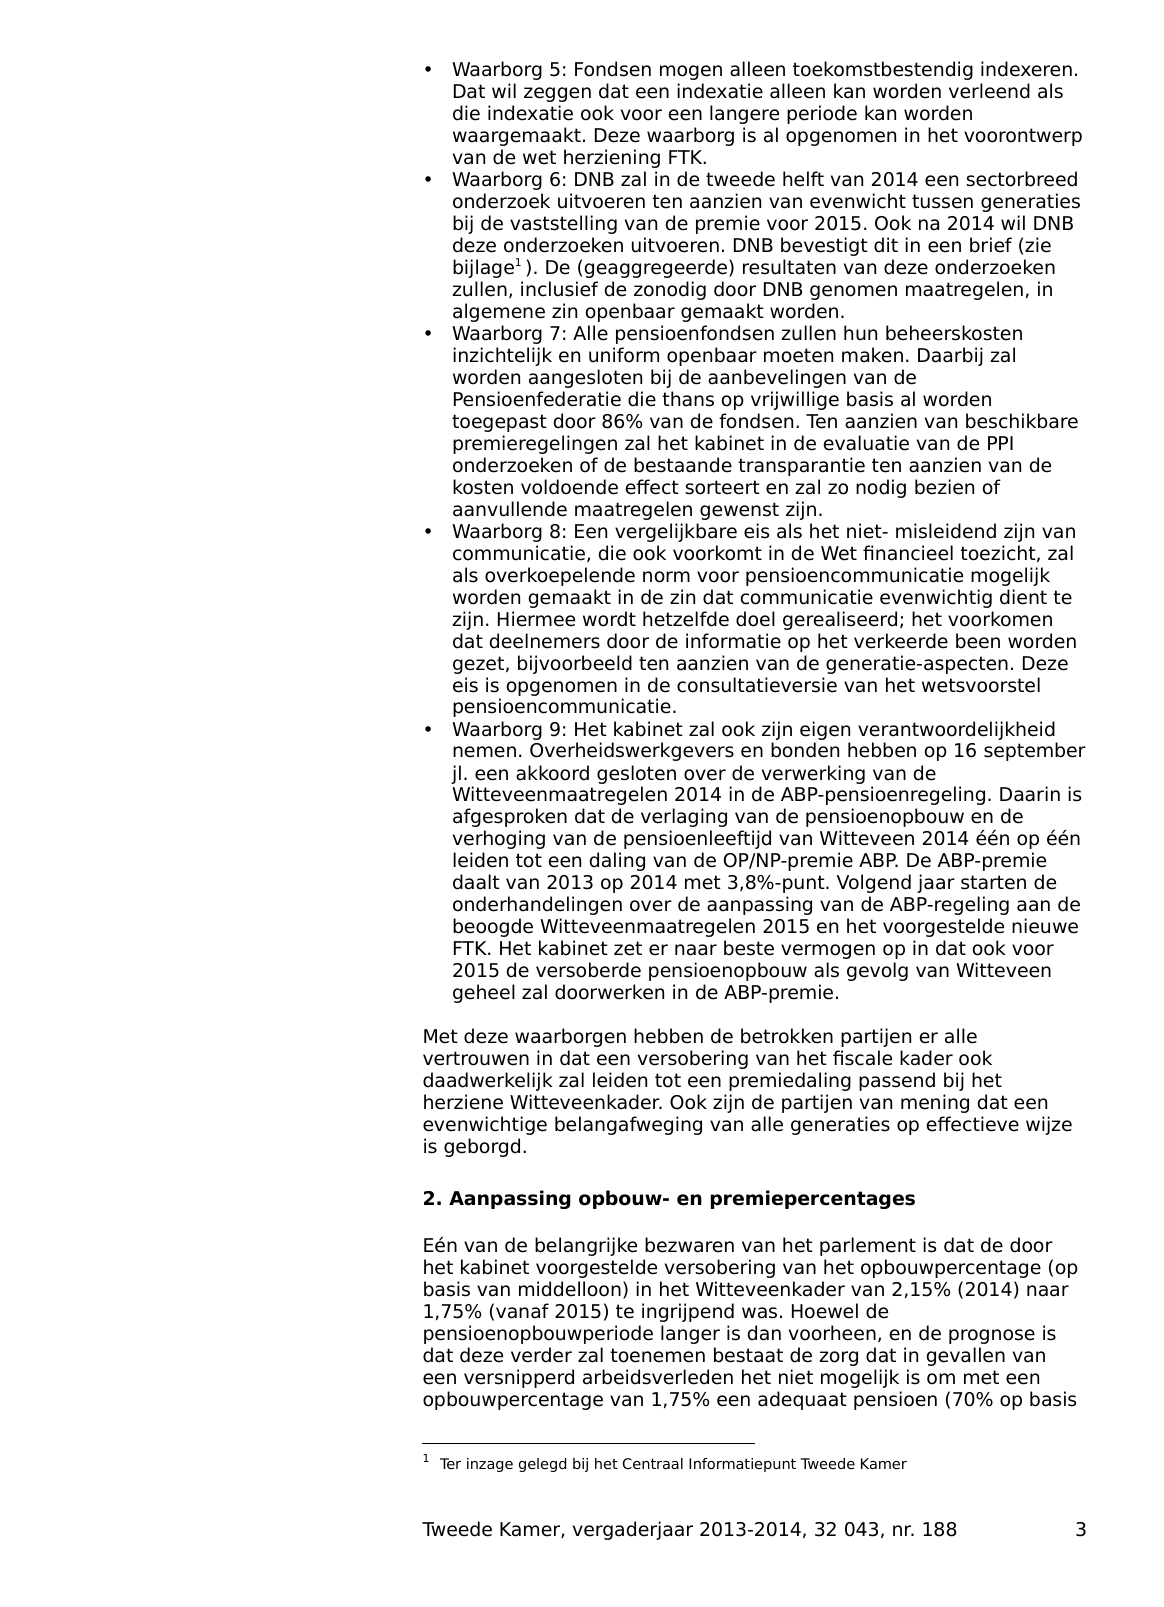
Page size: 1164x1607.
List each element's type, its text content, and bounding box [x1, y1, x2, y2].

subtitle 2. Aanpassing opbouw- en premiepercentages [422, 1188, 1087, 1210]
text • Waarborg 6: DNB zal in de tweede helft van 2014 een sectorbreed onderzoek uitvoeren ten aanzien van evenwicht tussen generaties bij de vaststelling van de premie voor 2015. Ook na 2014 wil DNB deze onderzoeken uitvoeren. DNB bevestigt dit in een brief (zie bijlage). De (geaggregeerde) resultaten van deze onderzoeken zullen, inclusief de zonodig door DNB genomen maatregelen, in algemene zin openbaar gemaakt worden. [422, 169, 1087, 323]
text • Waarborg 8: Een vergelijkbare eis als het niet- misleidend zijn van communicatie, die ook voorkomt in de Wet financieel toezicht, zal als overkoepelende norm voor pensioencommunicatie mogelijk worden gemaakt in de zin dat communicatie evenwichtig dient te zijn. Hiermee wordt hetzelfde doel gerealiseerd; het voorkomen dat deelnemers door de informatie op het verkeerde been worden gezet, bijvoorbeeld ten aanzien van de generatie-aspecten. Deze eis is opgenomen in de consultatieversie van het wetsvoorstel pensioencommunicatie. [422, 521, 1087, 718]
text Ter inzage gelegd bij het Centraal Informatiepunt Tweede Kamer [422, 1452, 1087, 1474]
text Met deze waarborgen hebben de betrokken partijen er alle vertrouwen in dat een versobering van het fiscale kader ook daadwerkelijk zal leiden tot een premiedaling passend bij het herziene Witteveenkader. Ook zijn de partijen van mening dat een evenwichtige belangafweging van alle generaties op effectieve wijze is geborgd. [422, 1026, 1087, 1158]
text • Waarborg 5: Fondsen mogen alleen toekomstbestendig indexeren. Dat wil zeggen dat een indexatie alleen kan worden verleend als die indexatie ook voor een langere periode kan worden waargemaakt. Deze waarborg is al opgenomen in het voorontwerp van de wet herziening FTK. [422, 59, 1087, 169]
text • Waarborg 9: Het kabinet zal ook zijn eigen verantwoordelijkheid nemen. Overheidswerkgevers en bonden hebben op 16 september jl. een akkoord gesloten over de verwerking van de Witteveenmaatregelen 2014 in de ABP-pensioenregeling. Daarin is afgesproken dat de verlaging van de pensioenopbouw en de verhoging van de pensioenleeftijd van Witteveen 2014 één op één leiden tot een daling van de OP/NP-premie ABP. De ABP-premie daalt van 2013 op 2014 met 3,8%-punt. Volgend jaar starten de onderhandelingen over de aanpassing van de ABP-regeling aan de beoogde Witteveenmaatregelen 2015 en het voorgestelde nieuwe FTK. Het kabinet zet er naar beste vermogen op in dat ook voor 2015 de versoberde pensioenopbouw als gevolg van Witteveen geheel zal doorwerken in de ABP-premie. [422, 718, 1087, 1004]
text • Waarborg 7: Alle pensioenfondsen zullen hun beheerskosten inzichtelijk en uniform openbaar moeten maken. Daarbij zal worden aangesloten bij de aanbevelingen van de Pensioenfederatie die thans op vrijwillige basis al worden toegepast door 86% van de fondsen. Ten aanzien van beschikbare premieregelingen zal het kabinet in de evaluatie van de PPI onderzoeken of de bestaande transparantie ten aanzien van de kosten voldoende effect sorteert en zal zo nodig bezien of aanvullende maatregelen gewenst zijn. [422, 323, 1087, 521]
text Eén van de belangrijke bezwaren van het parlement is dat de door het kabinet voorgestelde versobering van het opbouwpercentage (op basis van middelloon) in het Witteveenkader van 2,15% (2014) naar 1,75% (vanaf 2015) te ingrijpend was. Hoewel de pensioenopbouwperiode langer is dan voorheen, en de prognose is dat deze verder zal toenemen bestaat de zorg dat in gevallen van een versnipperd arbeidsverleden het niet mogelijk is om met een opbouwpercentage van 1,75% een adequaat pensioen (70% op basis [422, 1235, 1087, 1411]
